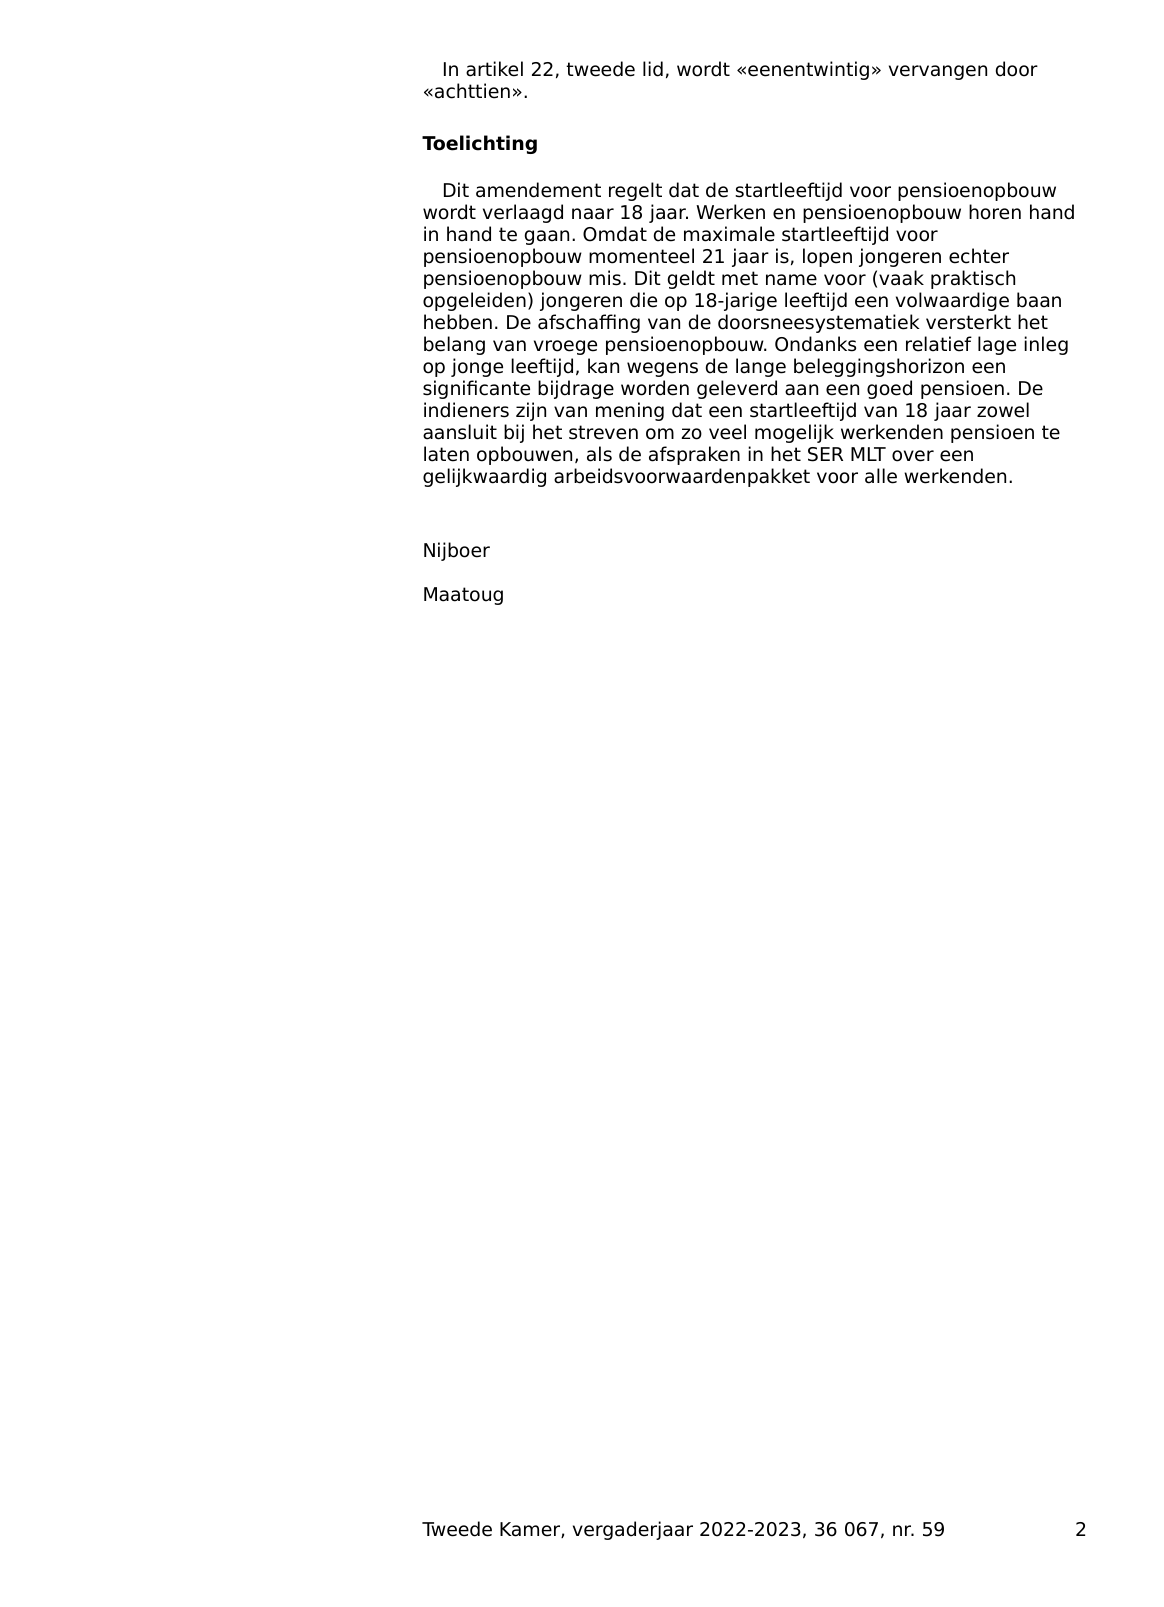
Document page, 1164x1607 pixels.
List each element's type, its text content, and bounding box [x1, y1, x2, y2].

text In artikel 22, tweede lid, wordt «eenentwintig» vervangen door «achttien». [422, 59, 1087, 103]
subtitle Toelichting [422, 133, 1087, 155]
text Nijboer Maatoug [422, 518, 1087, 606]
text Dit amendement regelt dat de startleeftijd voor pensioenopbouw wordt verlaagd naar 18 jaar. Werken en pensioenopbouw horen hand in hand te gaan. Omdat de maximale startleeftijd voor pensioenopbouw momenteel 21 jaar is, lopen jongeren echter pensioenopbouw mis. Dit geldt met name voor (vaak praktisch opgeleiden) jongeren die op 18-jarige leeftijd een volwaardige baan hebben. De afschaffing van de doorsneesystematiek versterkt het belang van vroege pensioenopbouw. Ondanks een relatief lage inleg op jonge leeftijd, kan wegens de lange beleggingshorizon een significante bijdrage worden geleverd aan een goed pensioen. De indieners zijn van mening dat een startleeftijd van 18 jaar zowel aansluit bij het streven om zo veel mogelijk werkenden pensioen te laten opbouwen, als de afspraken in het SER MLT over een gelijkwaardig arbeidsvoorwaardenpakket voor alle werkenden. [422, 180, 1087, 488]
